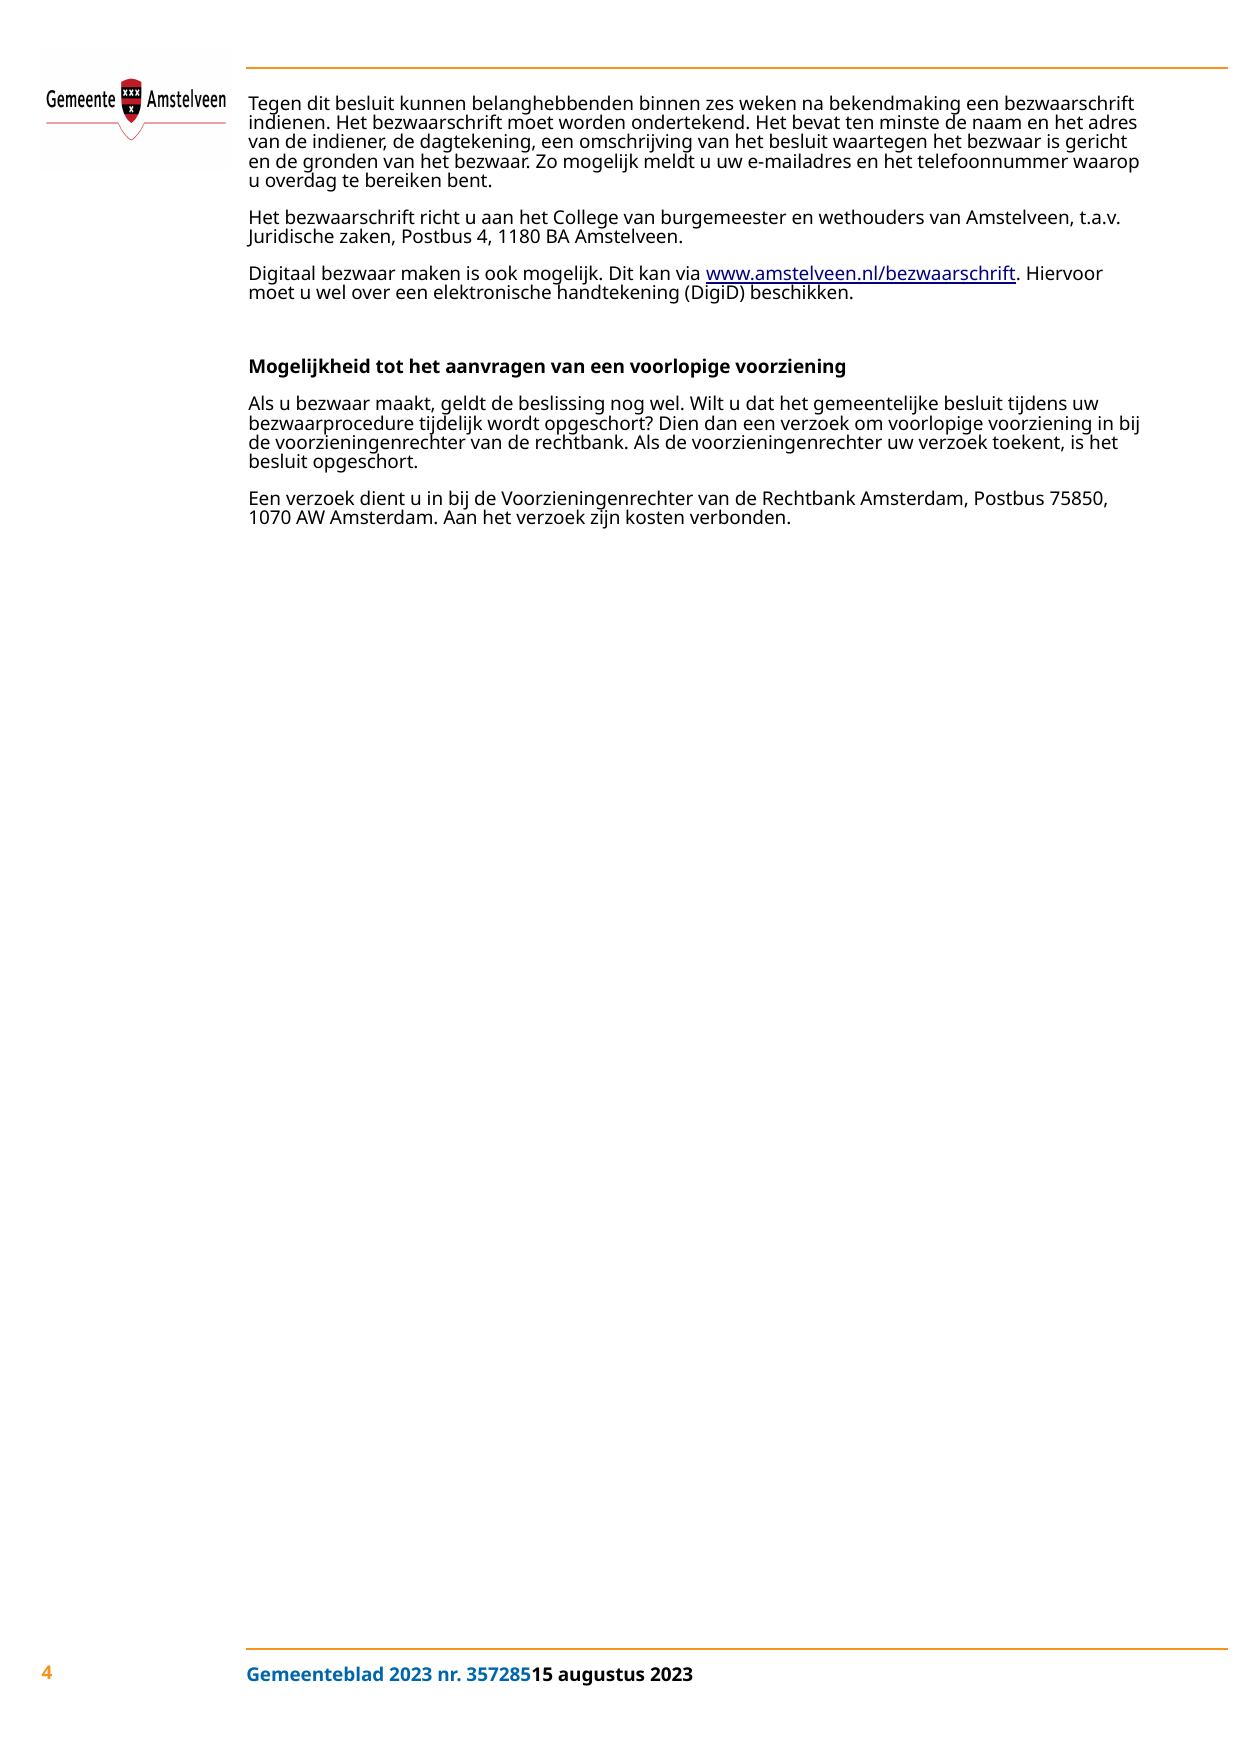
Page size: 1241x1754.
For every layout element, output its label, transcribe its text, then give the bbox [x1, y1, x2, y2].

text Tegen dit besluit kunnen belanghebbenden binnen zes weken na bekendmaking een bezwaarschrift indienen. Het bezwaarschrift moet worden ondertekend. Het bevat ten minste de naam en het adres van de indiener, de dagtekening, een omschrijving van het besluit waartegen het bezwaar is gericht en de gronden van het bezwaar. Zo mogelijk meldt u uw e-mailadres en het telefoonnummer waarop u overdag te bereiken bent. [248, 95, 1152, 191]
text Mogelijkheid tot het aanvragen van een voorlopige voorziening [248, 358, 1152, 378]
text Als u bezwaar maakt, geldt de beslissing nog wel. Wilt u dat het gemeentelijke besluit tijdens uw bezwaarprocedure tijdelijk wordt opgeschort? Dien dan een verzoek om voorlopige voorziening in bij de voorzieningenrechter van de rechtbank. Als de voorzieningenrechter uw verzoek toekent, is het besluit opgeschort. [248, 395, 1152, 472]
text Digitaal bezwaar maken is ook mogelijk. Dit kan via www.amstelveen.nl/bezwaarschrift. Hiervoor moet u wel over een elektronische handtekening (DigiD) beschikken. [248, 265, 1152, 304]
picture [41, 47, 231, 172]
text Het bezwaarschrift richt u aan het College van burgemeester en wethouders van Amstelveen, t.a.v. Juridische zaken, Postbus 4, 1180 BA Amstelveen. [248, 209, 1152, 247]
text Een verzoek dient u in bij de Voorzieningenrechter van de Rechtbank Amsterdam, Postbus 75850, 1070 AW Amsterdam. Aan het verzoek zijn kosten verbonden. [248, 490, 1152, 529]
